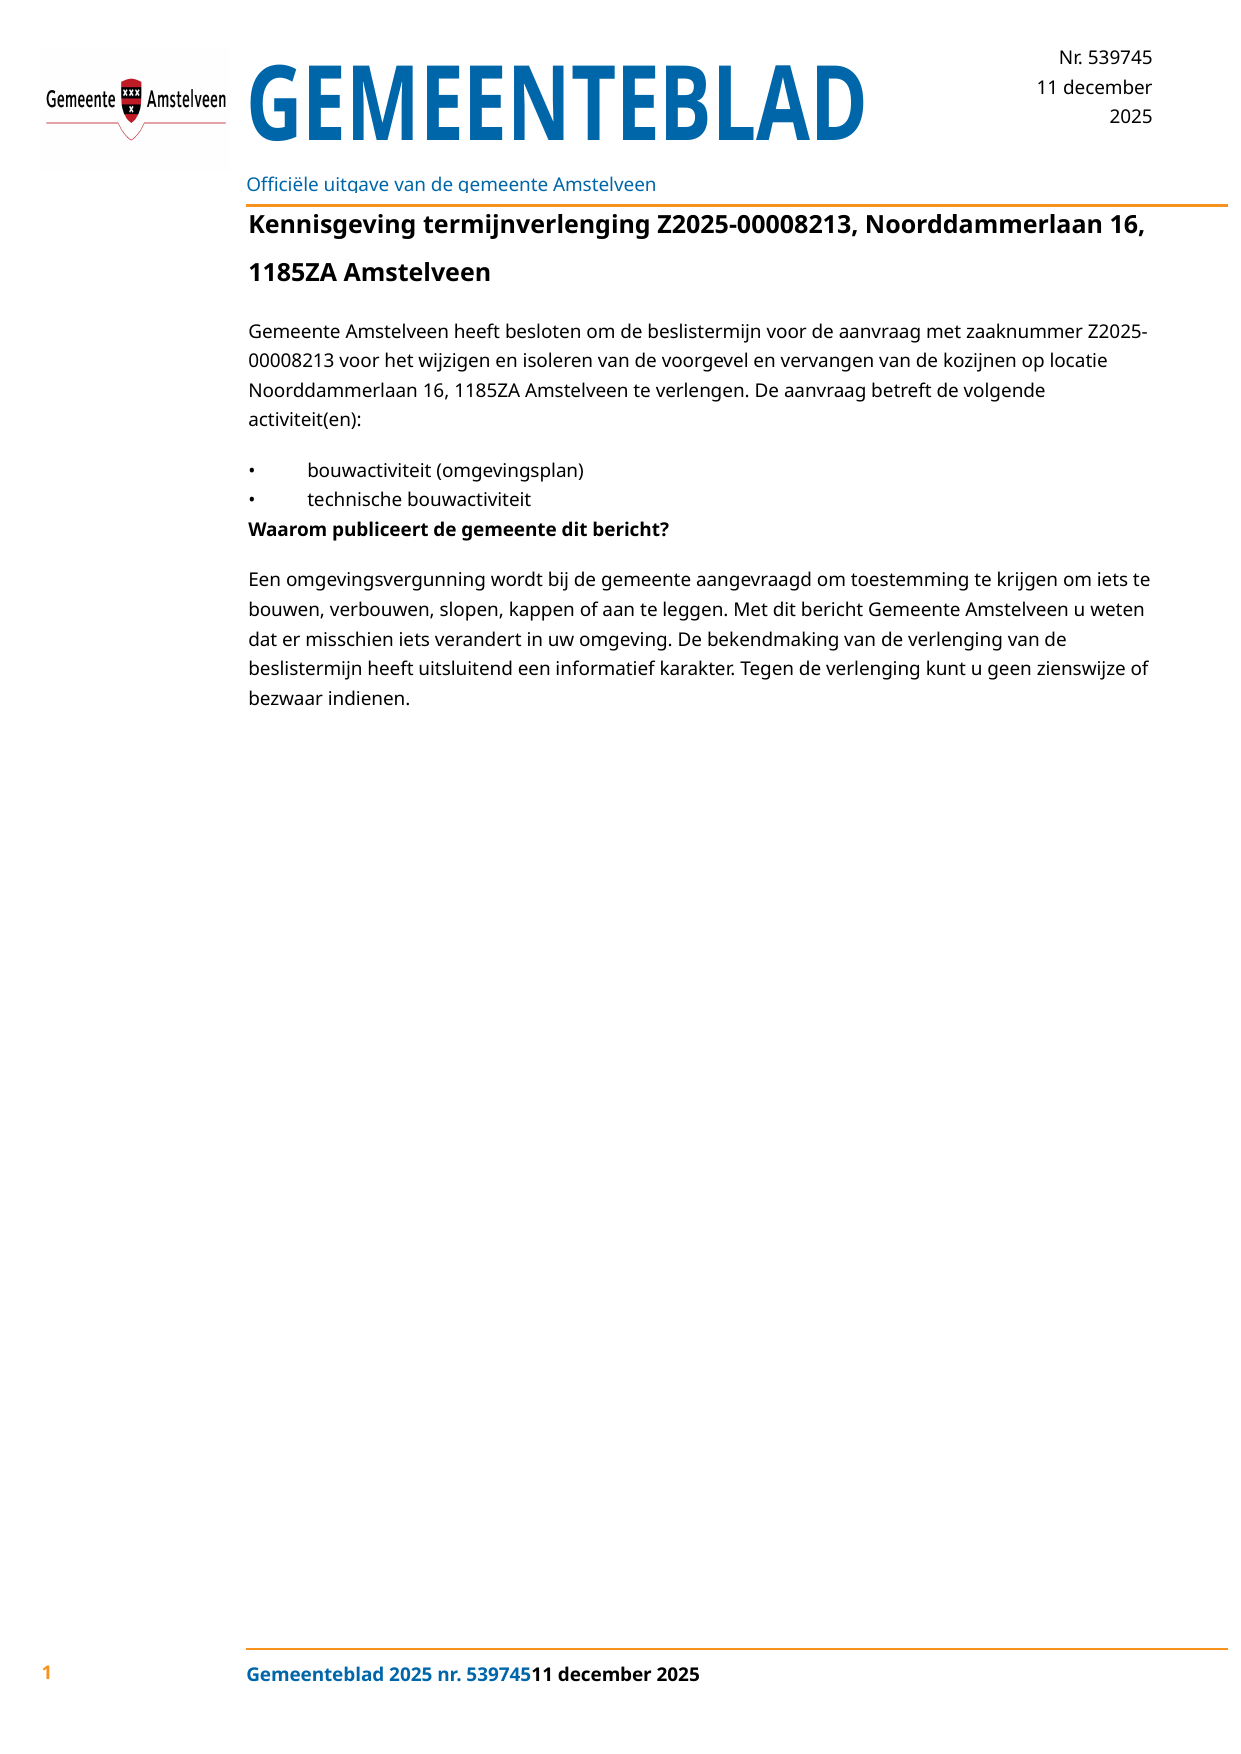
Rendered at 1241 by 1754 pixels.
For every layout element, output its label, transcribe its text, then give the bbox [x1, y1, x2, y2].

text Gemeente Amstelveen heeft besloten om de beslistermijn voor de aanvraag met zaaknummer Z2025-00008213 voor het wijzigen en isoleren van de voorgevel en vervangen van de kozijnen op locatie Noorddammerlaan 16, 1185ZA Amstelveen te verlengen. De aanvraag betreft de volgende activiteit(en): [248, 318, 1152, 432]
text Een omgevingsvergunning wordt bij de gemeente aangevraagd om toestemming te krijgen om iets te bouwen, verbouwen, slopen, kappen of aan te leggen. Met dit bericht Gemeente Amstelveen u weten dat er misschien iets verandert in uw omgeving. De bekendmaking van de verlenging van de beslistermijn heeft uitsluitend een informatief karakter. Tegen de verlenging kunt u geen zienswijze of bezwaar indienen. [248, 567, 1152, 711]
picture [41, 47, 231, 172]
text Kennisgeving termijnverlenging Z2025-00008213, Noorddammerlaan 16, 1185ZA Amstelveen [248, 207, 1152, 288]
list bouwactiviteit (omgevingsplan) [248, 457, 1152, 483]
text Waarom publiceert de gemeente dit bericht? [248, 516, 1152, 542]
list technische bouwactiviteit [248, 487, 1152, 512]
